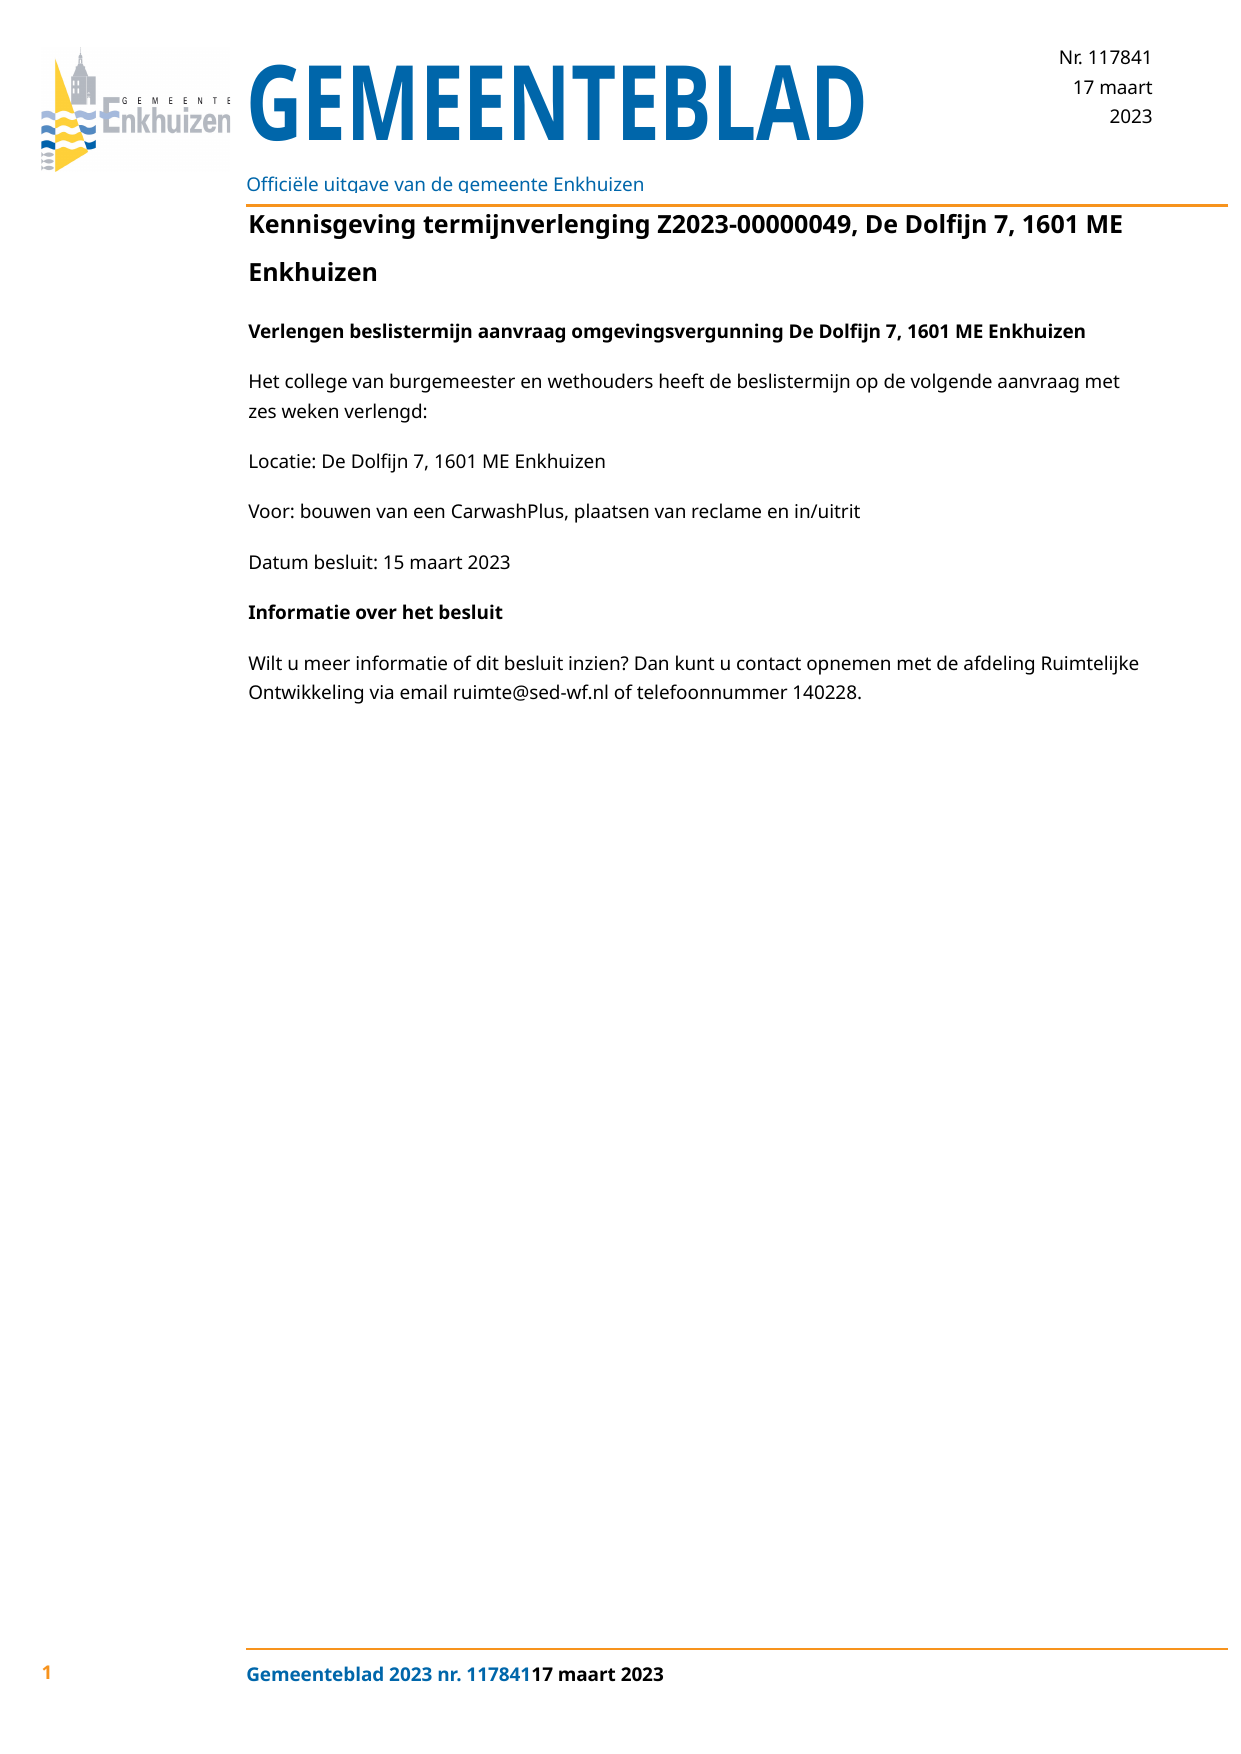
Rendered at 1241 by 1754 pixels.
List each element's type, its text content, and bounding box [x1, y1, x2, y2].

text Het college van burgemeester en wethouders heeft de beslistermijn op de volgende aanvraag met zes weken verlengd: [248, 368, 1152, 424]
text Verlengen beslistermijn aanvraag omgevingsvergunning De Dolfijn 7, 1601 ME Enkhuizen [248, 318, 1152, 344]
text Wilt u meer informatie of dit besluit inzien? Dan kunt u contact opnemen met de afdeling Ruimtelijke Ontwikkeling via email ruimte@sed-wf.nl of telefoonnummer 140228. [248, 650, 1152, 705]
text Locatie: De Dolfijn 7, 1601 ME Enkhuizen [248, 448, 1152, 474]
text Datum besluit: 15 maart 2023 [248, 549, 1152, 575]
picture [41, 47, 231, 172]
text Voor: bouwen van een CarwashPlus, plaatsen van reclame en in/uitrit [248, 499, 1152, 524]
text Informatie over het besluit [248, 599, 1152, 625]
text Kennisgeving termijnverlenging Z2023-00000049, De Dolfijn 7, 1601 ME Enkhuizen [248, 207, 1152, 288]
